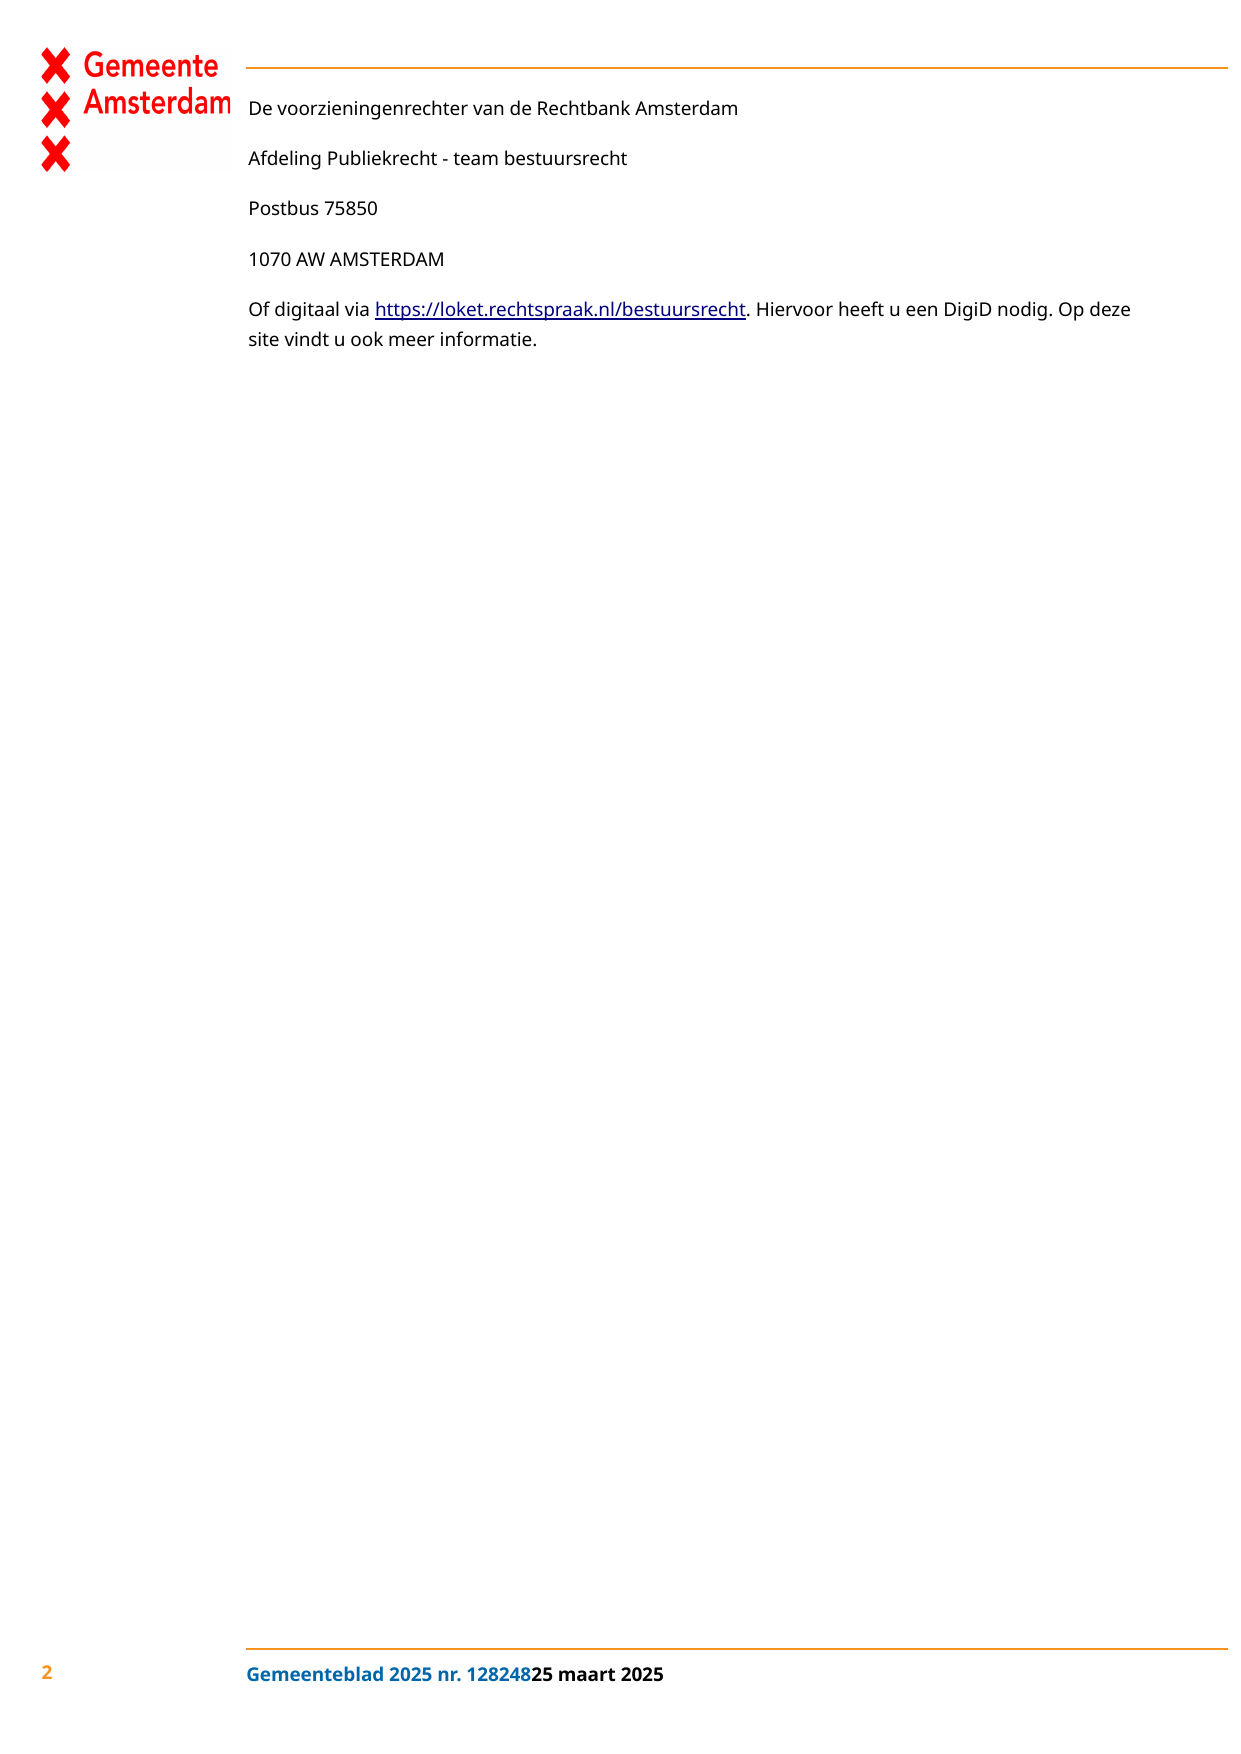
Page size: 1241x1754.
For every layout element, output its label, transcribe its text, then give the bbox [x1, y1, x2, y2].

text Postbus 75850 [248, 196, 1152, 221]
text 1070 AW AMSTERDAM [248, 246, 1152, 272]
text De voorzieningenrechter van de Rechtbank Amsterdam [248, 95, 1152, 121]
text Afdeling Publiekrecht - team bestuursrecht [248, 145, 1152, 171]
text Of digitaal via https://loket.rechtspraak.nl/bestuursrecht. Hiervoor heeft u een DigiD nodig. Op deze site vindt u ook meer informatie. [248, 296, 1152, 352]
picture [41, 47, 231, 172]
